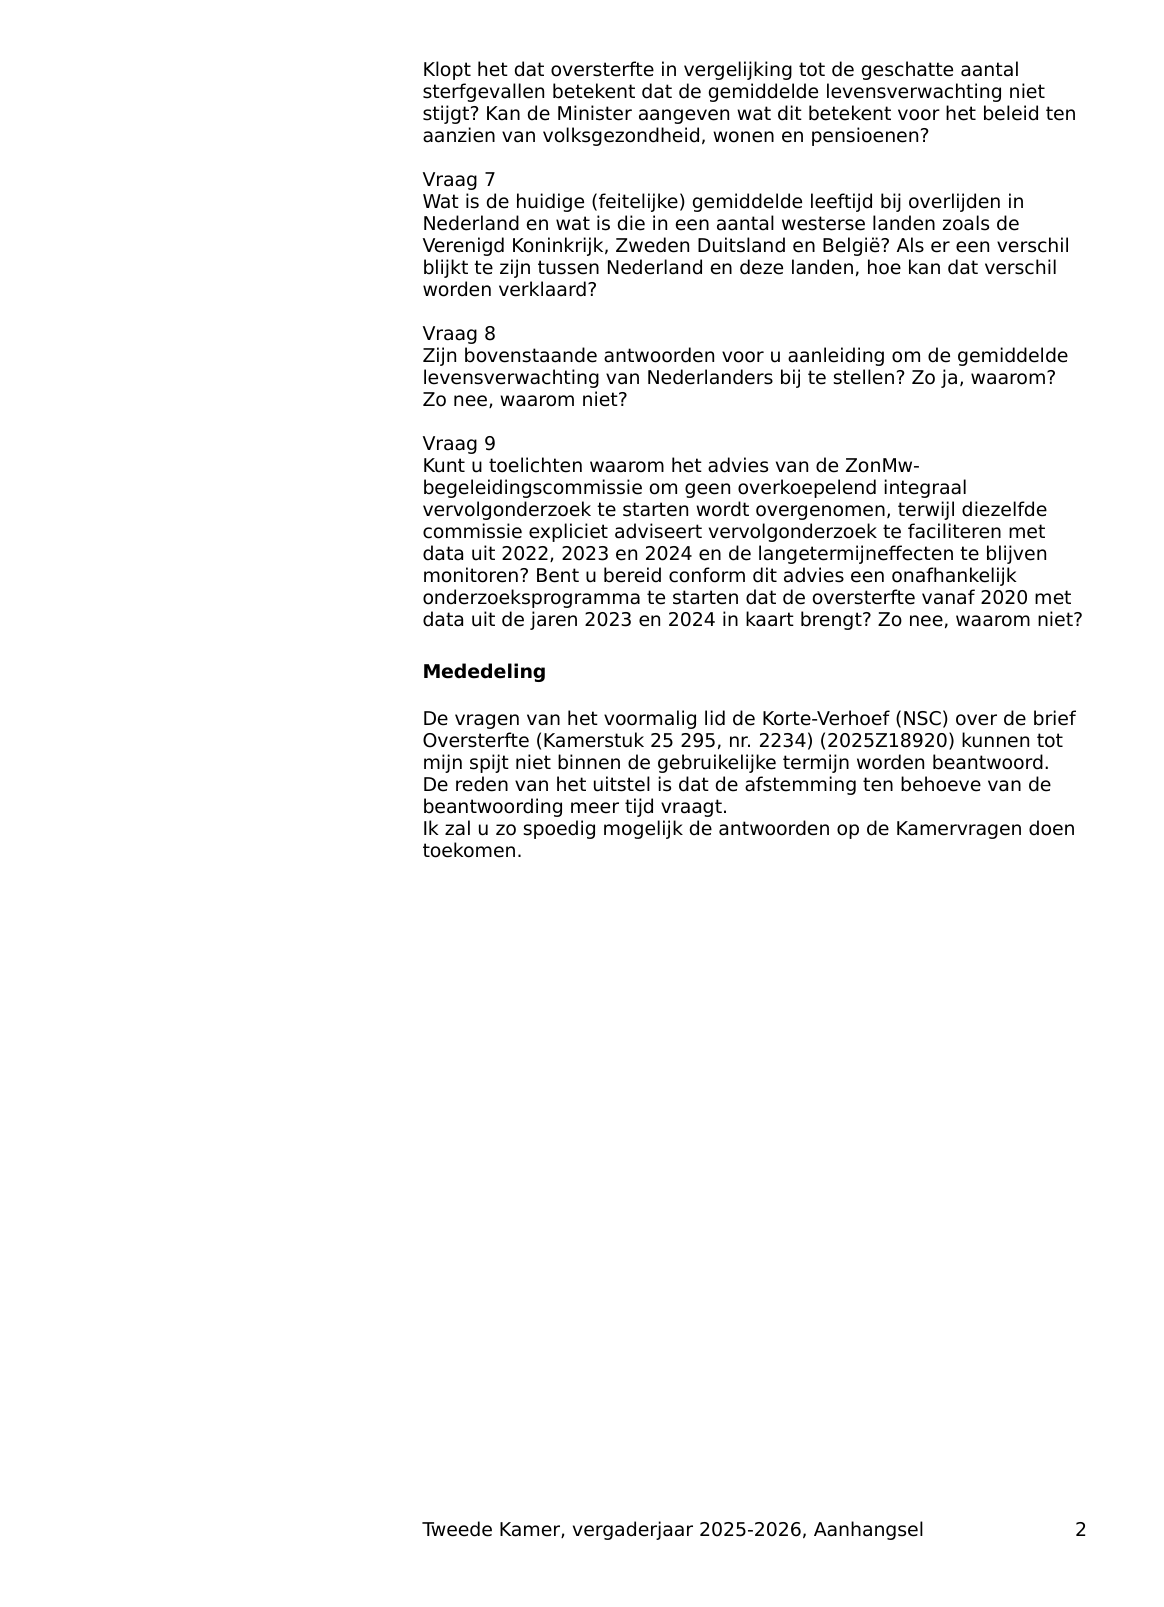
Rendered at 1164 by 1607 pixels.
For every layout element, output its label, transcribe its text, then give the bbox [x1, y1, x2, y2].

text De vragen van het voormalig lid de Korte-Verhoef (NSC) over de brief Oversterfte (Kamerstuk 25 295, nr. 2234) (2025Z18920) kunnen tot mijn spijt niet binnen de gebruikelijke termijn worden beantwoord. [422, 708, 1087, 774]
text De reden van het uitstel is dat de afstemming ten behoeve van de beantwoording meer tijd vraagt. [422, 774, 1087, 818]
text Klopt het dat oversterfte in vergelijking tot de geschatte aantal sterfgevallen betekent dat de gemiddelde levensverwachting niet stijgt? Kan de Minister aangeven wat dit betekent voor het beleid ten aanzien van volksgezondheid, wonen en pensioenen? [422, 59, 1087, 147]
text Kunt u toelichten waarom het advies van de ZonMw-begeleidingscommissie om geen overkoepelend integraal vervolgonderzoek te starten wordt overgenomen, terwijl diezelfde commissie expliciet adviseert vervolgonderzoek te faciliteren met data uit 2022, 2023 en 2024 en de langetermijneffecten te blijven monitoren? Bent u bereid conform dit advies een onafhankelijk onderzoeksprogramma te starten dat de oversterfte vanaf 2020 met data uit de jaren 2023 en 2024 in kaart brengt? Zo nee, waarom niet? [422, 455, 1087, 631]
text Ik zal u zo spoedig mogelijk de antwoorden op de Kamervragen doen toekomen. [422, 818, 1087, 862]
text Zijn bovenstaande antwoorden voor u aanleiding om de gemiddelde levensverwachting van Nederlanders bij te stellen? Zo ja, waarom? Zo nee, waarom niet? [422, 345, 1087, 411]
subtitle Mededeling [422, 661, 1087, 683]
text Vraag 8 [422, 323, 1087, 345]
text Vraag 7 [422, 169, 1087, 191]
text Vraag 9 [422, 433, 1087, 455]
text Wat is de huidige (feitelijke) gemiddelde leeftijd bij overlijden in Nederland en wat is die in een aantal westerse landen zoals de Verenigd Koninkrijk, Zweden Duitsland en België? Als er een verschil blijkt te zijn tussen Nederland en deze landen, hoe kan dat verschil worden verklaard? [422, 191, 1087, 301]
